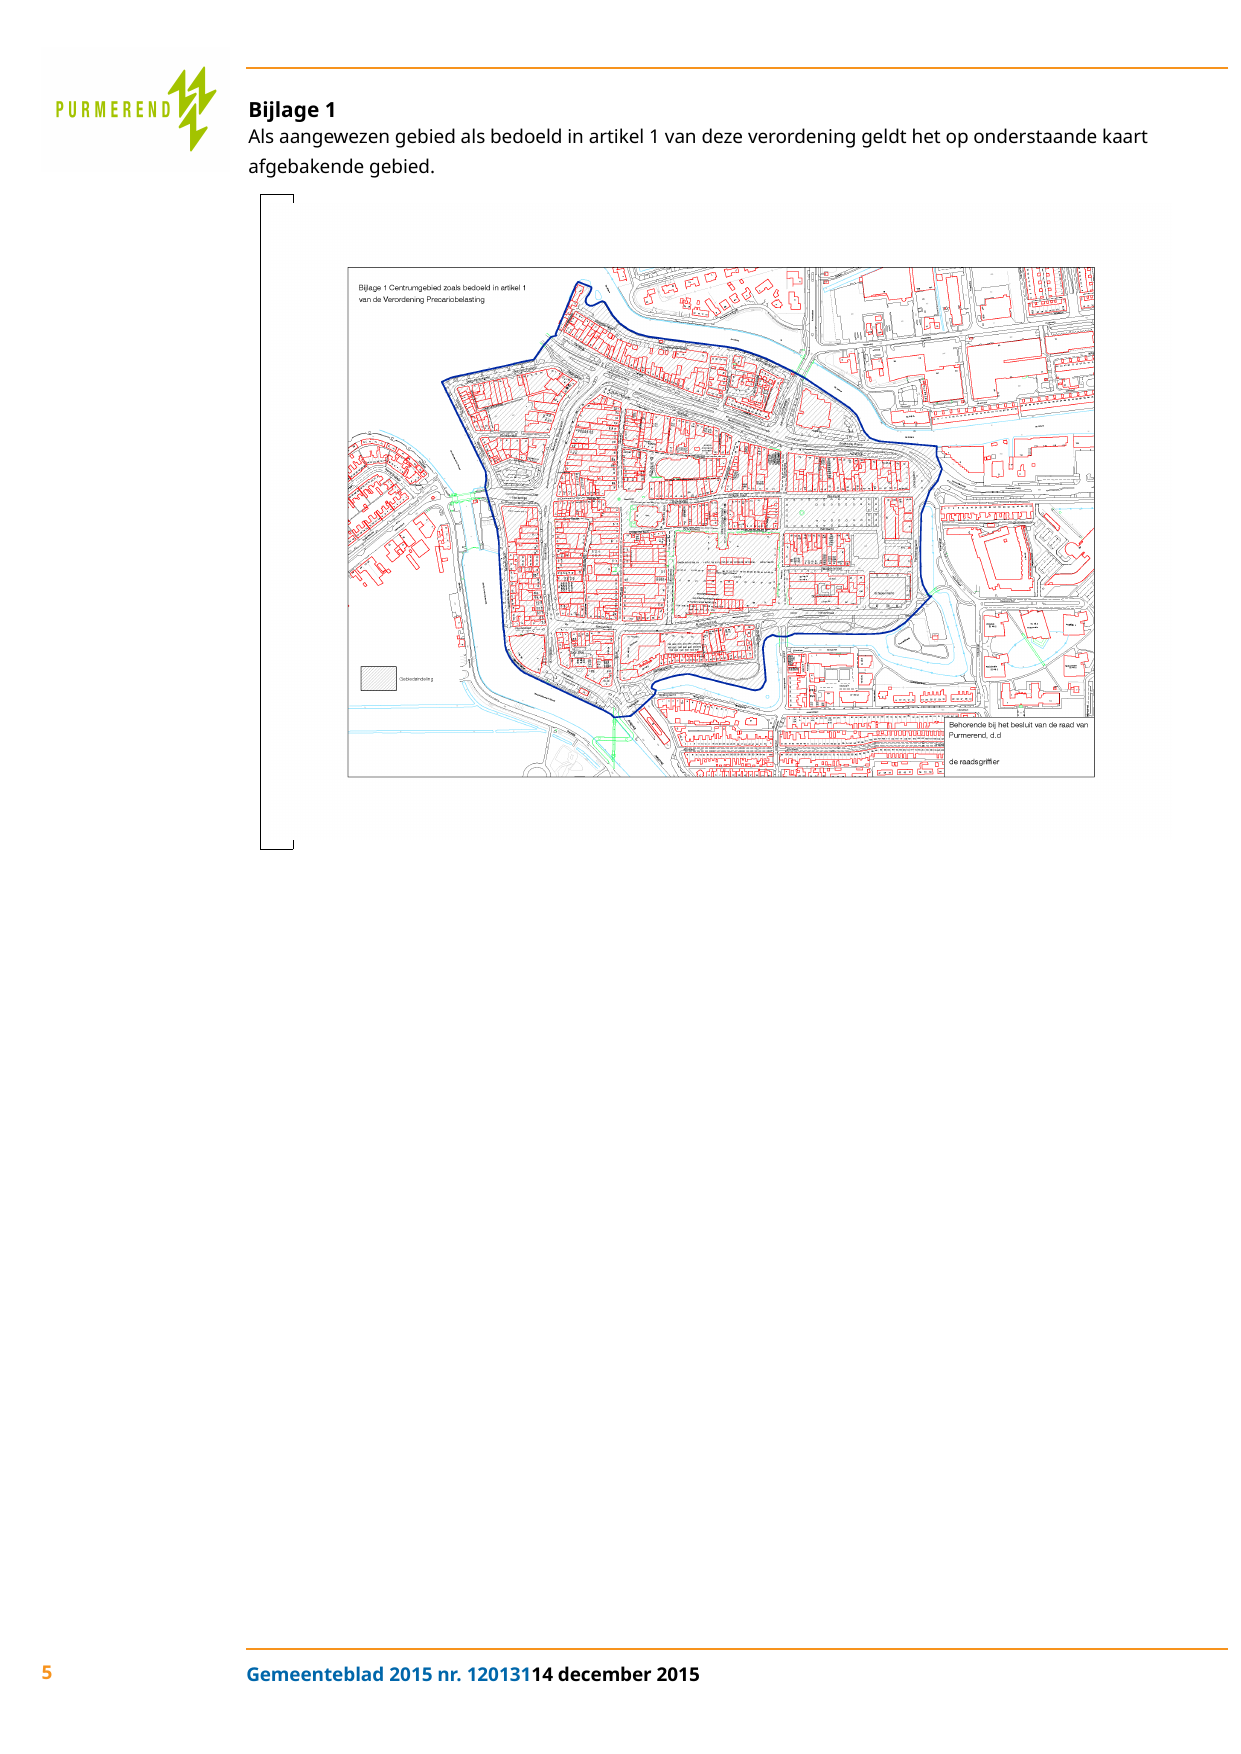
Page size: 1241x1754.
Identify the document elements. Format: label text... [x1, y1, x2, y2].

text Als aangewezen gebied als bedoeld in artikel 1 van deze verordening geldt het op onderstaande kaart afgebakende gebied. [248, 123, 1152, 179]
text Bijlage 1 [248, 95, 1152, 123]
picture [41, 47, 231, 172]
picture [268, 203, 1173, 840]
